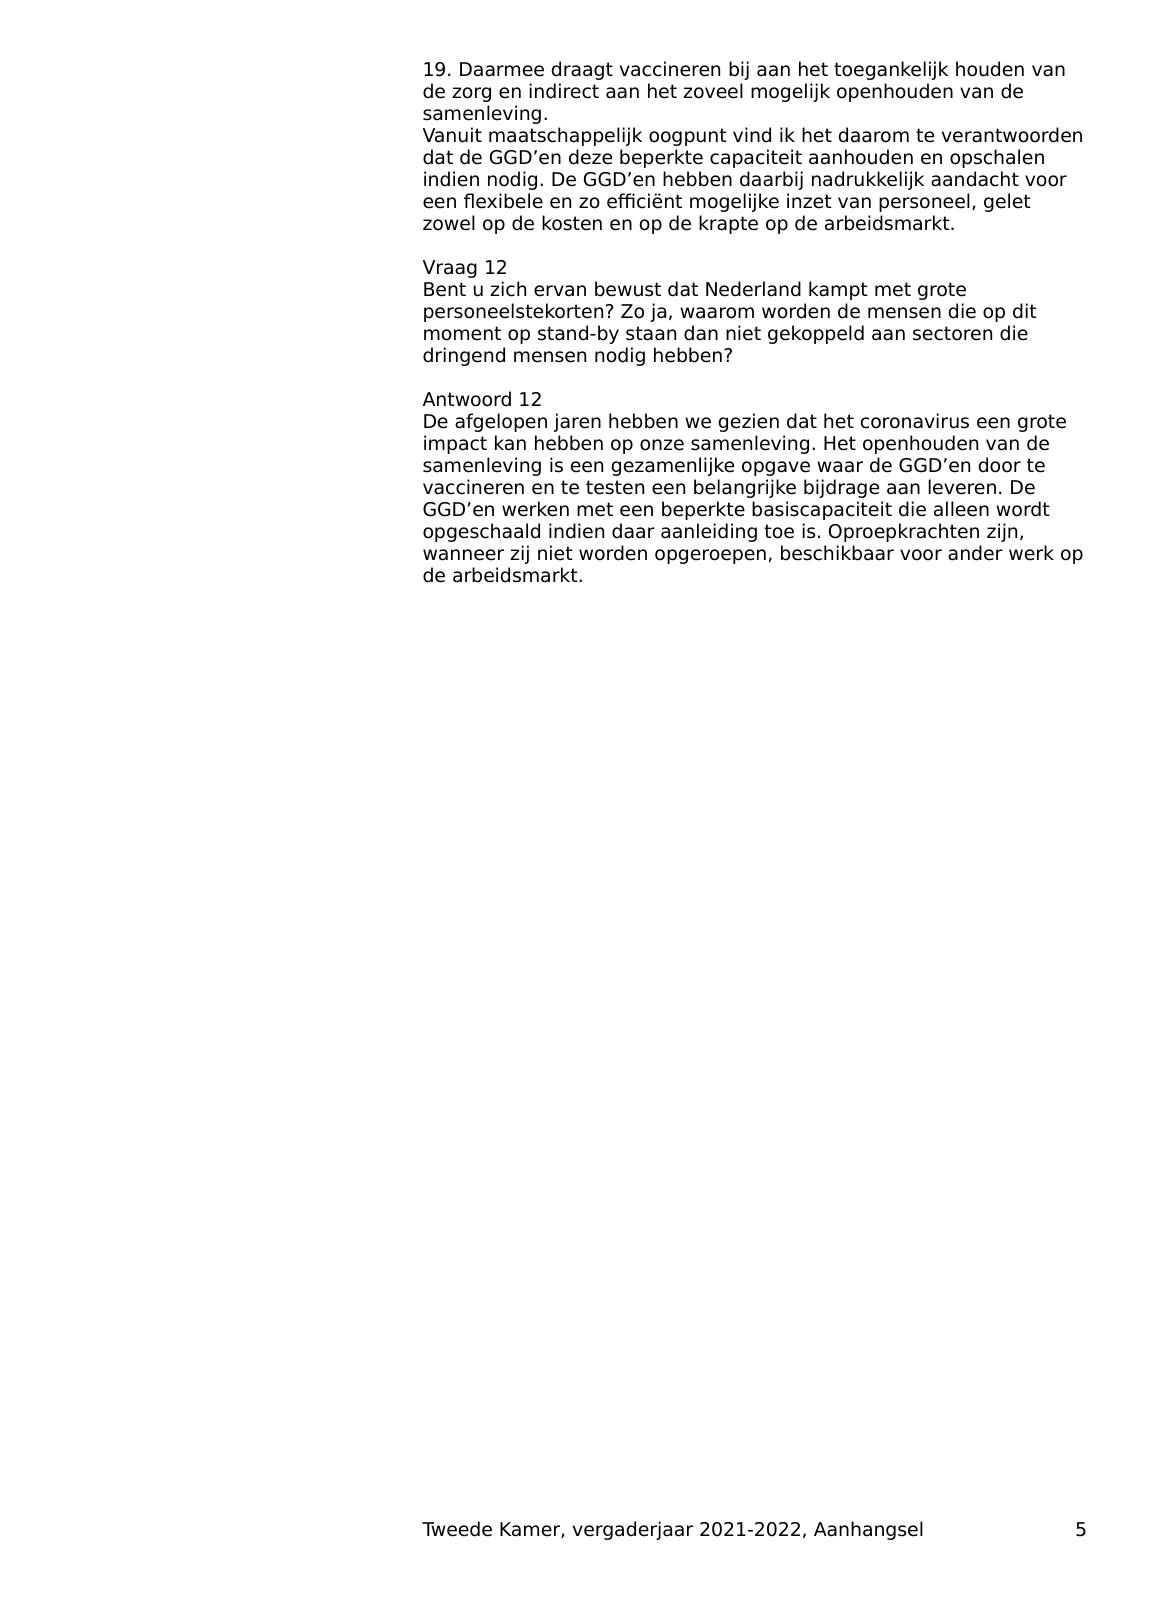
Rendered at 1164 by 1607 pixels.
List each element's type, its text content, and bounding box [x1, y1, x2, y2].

text Vraag 12 [422, 257, 1087, 279]
text Vanuit maatschappelijk oogpunt vind ik het daarom te verantwoorden dat de GGD’en deze beperkte capaciteit aanhouden en opschalen indien nodig. De GGD’en hebben daarbij nadrukkelijk aandacht voor een flexibele en zo efficiënt mogelijke inzet van personeel, gelet zowel op de kosten en op de krapte op de arbeidsmarkt. [422, 125, 1087, 235]
text De afgelopen jaren hebben we gezien dat het coronavirus een grote impact kan hebben op onze samenleving. Het openhouden van de samenleving is een gezamenlijke opgave waar de GGD’en door te vaccineren en te testen een belangrijke bijdrage aan leveren. De GGD’en werken met een beperkte basiscapaciteit die alleen wordt opgeschaald indien daar aanleiding toe is. Oproepkrachten zijn, wanneer zij niet worden opgeroepen, beschikbaar voor ander werk op de arbeidsmarkt. [422, 411, 1087, 587]
text 19. Daarmee draagt vaccineren bij aan het toegankelijk houden van de zorg en indirect aan het zoveel mogelijk openhouden van de samenleving. [422, 59, 1087, 125]
text Antwoord 12 [422, 389, 1087, 411]
text Bent u zich ervan bewust dat Nederland kampt met grote personeelstekorten? Zo ja, waarom worden de mensen die op dit moment op stand-by staan dan niet gekoppeld aan sectoren die dringend mensen nodig hebben? [422, 279, 1087, 367]
